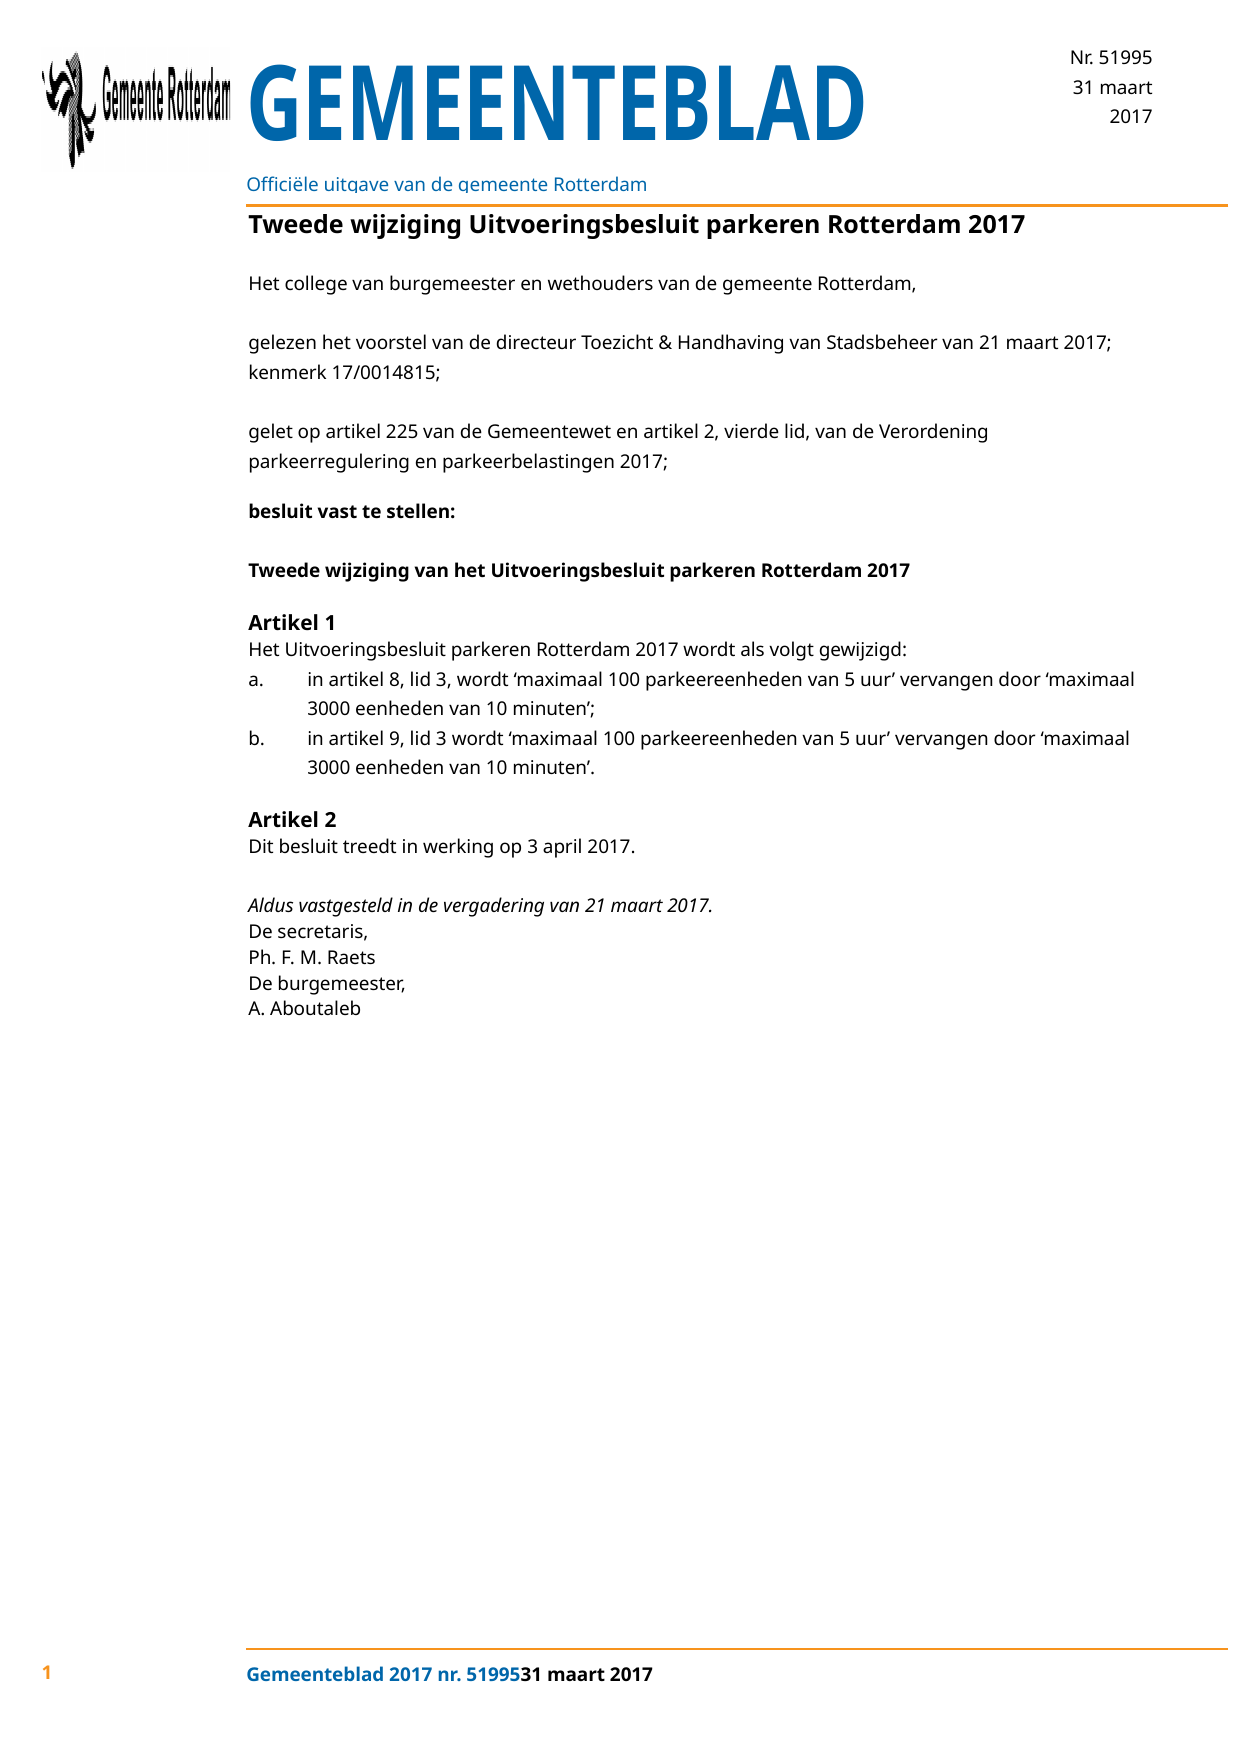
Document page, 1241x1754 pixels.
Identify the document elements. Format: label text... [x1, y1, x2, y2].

list in artikel 9, lid 3 wordt ‘maximaal 100 parkeereenheden van 5 uur’ vervangen door ‘maximaal 3000 eenheden van 10 minuten’. [248, 725, 1152, 780]
text Artikel 1 [248, 608, 1152, 636]
text De burgemeester, [248, 970, 1152, 995]
text Aldus vastgesteld in de vergadering van 21 maart 2017. [248, 892, 1152, 918]
text Het college van burgemeester en wethouders van de gemeente Rotterdam, [248, 270, 1152, 296]
text Tweede wijziging Uitvoeringsbesluit parkeren Rotterdam 2017 [248, 207, 1152, 241]
list in artikel 8, lid 3, wordt ‘maximaal 100 parkeereenheden van 5 uur’ vervangen door ‘maximaal 3000 eenheden van 10 minuten’; [248, 666, 1152, 721]
text Artikel 2 [248, 805, 1152, 833]
text gelezen het voorstel van de directeur Toezicht & Handhaving van Stadsbeheer van 21 maart 2017; kenmerk 17/0014815; [248, 329, 1152, 385]
text gelet op artikel 225 van de Gemeentewet en artikel 2, vierde lid, van de Verordening parkeerregulering en parkeerbelastingen 2017; [248, 418, 1152, 473]
text De secretaris, [248, 918, 1152, 944]
text Tweede wijziging van het Uitvoeringsbesluit parkeren Rotterdam 2017 [248, 557, 1152, 583]
text besluit vast te stellen: [248, 498, 1152, 524]
text Ph. F. M. Raets [248, 944, 1152, 970]
picture [41, 47, 231, 172]
text A. Aboutaleb [248, 995, 1152, 1021]
text Dit besluit treedt in werking op 3 april 2017. [248, 833, 1152, 859]
text Het Uitvoeringsbesluit parkeren Rotterdam 2017 wordt als volgt gewijzigd: [248, 636, 1152, 662]
